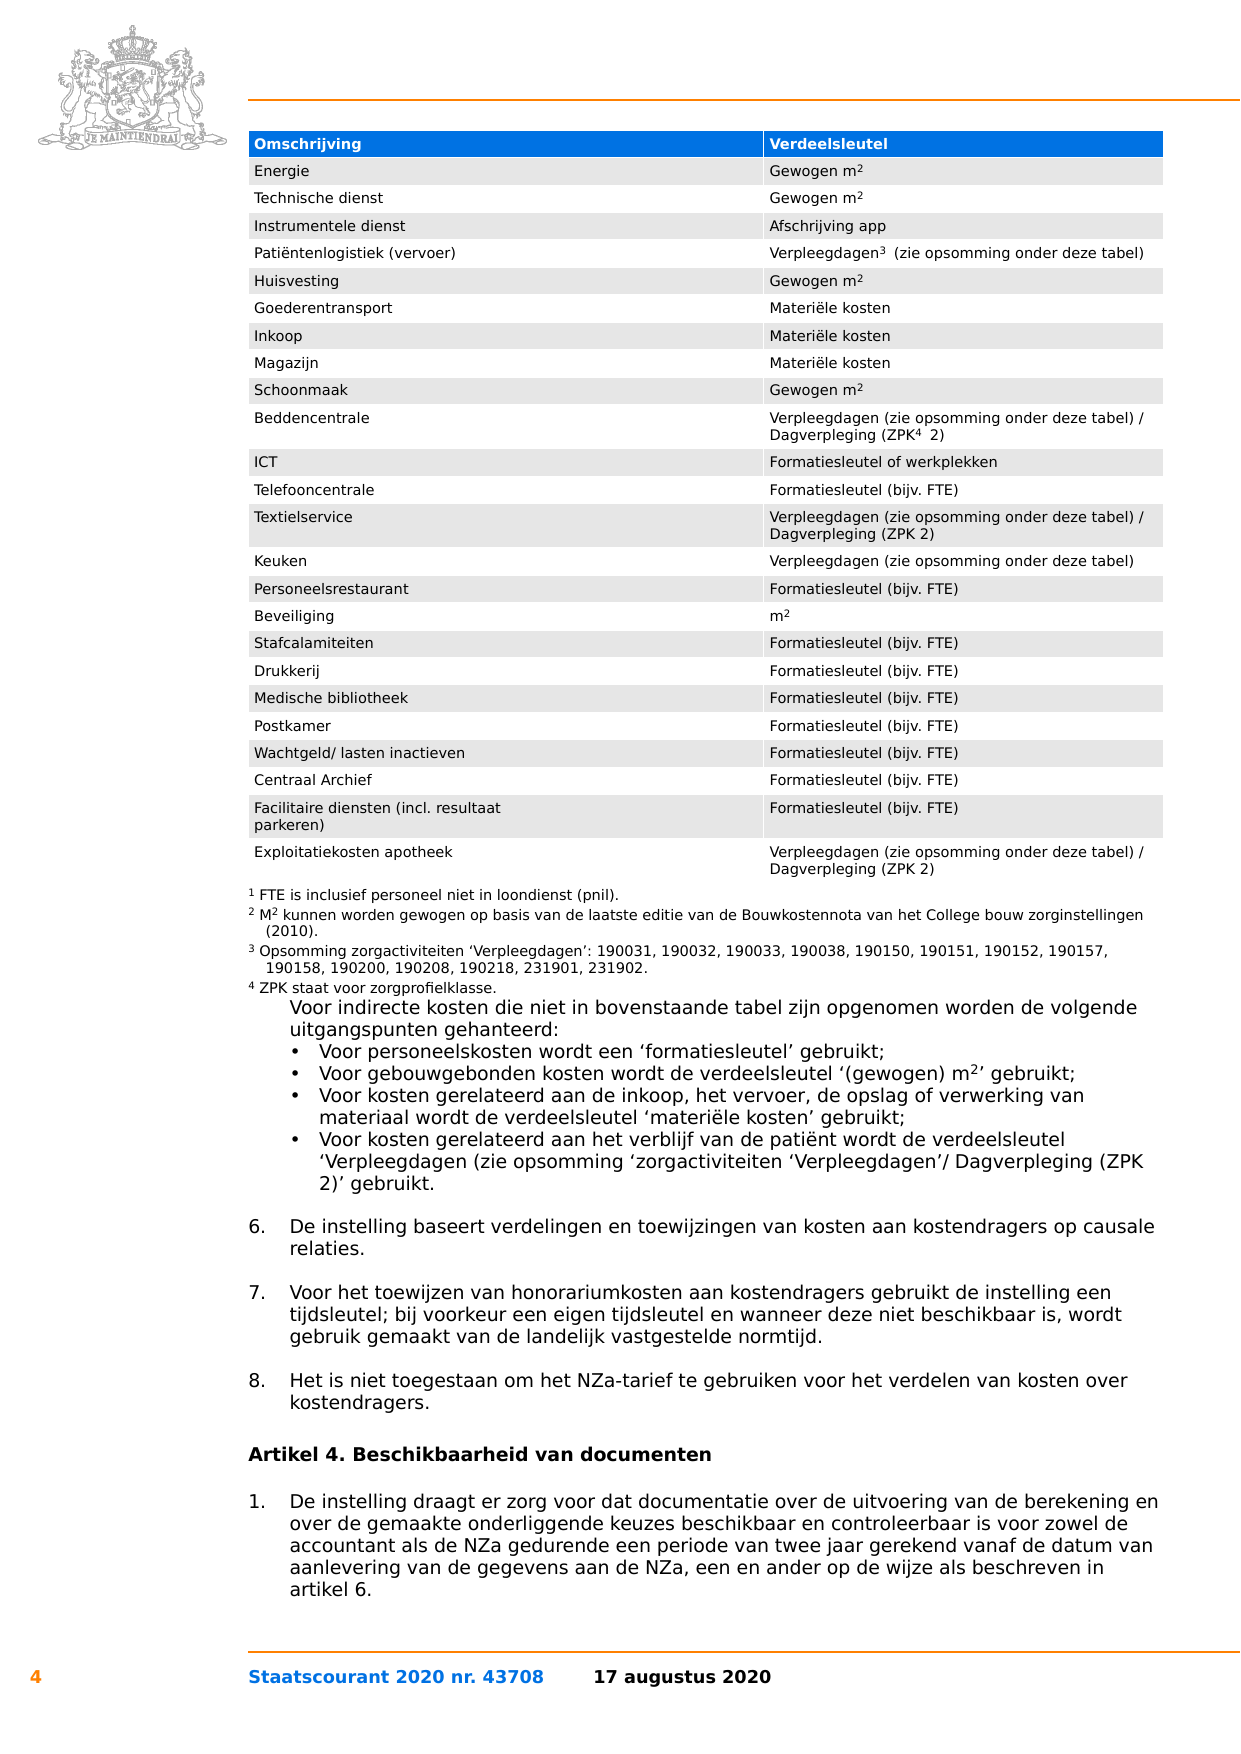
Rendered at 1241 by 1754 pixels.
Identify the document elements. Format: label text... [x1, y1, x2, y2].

table_cell Personeelsrestaurant [249, 576, 763, 602]
table_cell Formatiesleutel (bijv. FTE) [764, 477, 1163, 503]
table_cell Inkoop [249, 323, 763, 349]
table_cell Centraal Archief [249, 768, 763, 794]
table_cell Formatiesleutel (bijv. FTE) [764, 658, 1163, 684]
table_cell Energie [249, 158, 763, 185]
table_cell Drukkerij [249, 658, 763, 684]
table_cell Exploitatiekosten apotheek [249, 839, 763, 883]
table_cell Goederentransport [249, 295, 763, 322]
table_cell Technische dienst [249, 186, 763, 212]
table_cell Formatiesleutel (bijv. FTE) [764, 685, 1163, 712]
table_cell Facilitaire diensten (incl. resultaat parkeren) [249, 795, 763, 838]
text • Voor kosten gerelateerd aan het verblijf van de patiënt wordt de verdeelsleutel ‘Verpleegdagen (zie opsomming ‘zorgactiviteiten ‘Verpleegdagen’/ Dagverpleging (ZPK 2)’ gebruikt. [289, 1128, 1163, 1194]
table_cell m2 [764, 603, 1163, 629]
table_cell Instrumentele dienst [249, 213, 763, 239]
table_cell Formatiesleutel (bijv. FTE) [764, 576, 1163, 602]
table_cell Schoonmaak [249, 378, 763, 404]
table_cell Huisvesting [249, 268, 763, 294]
table_header Verdeelsleutel [764, 131, 1163, 157]
table_cell Afschrijving app [764, 213, 1163, 239]
table_cell Keuken [249, 549, 763, 575]
table_cell Materiële kosten [764, 295, 1163, 322]
text • Voor personeelskosten wordt een ‘formatiesleutel’ gebruikt; [289, 1041, 1163, 1063]
table_cell Patiëntenlogistiek (vervoer) [249, 241, 763, 267]
table_cell Materiële kosten [764, 323, 1163, 349]
table_cell Telefooncentrale [249, 477, 763, 503]
text 7. Voor het toewijzen van honorariumkosten aan kostendragers gebruikt de instelling een tijdsleutel; bij voorkeur een eigen tijdsleutel en wanneer deze niet beschikbaar is, wordt gebruik gemaakt van de landelijk vastgestelde normtijd. [248, 1282, 1163, 1348]
text 6. De instelling baseert verdelingen en toewijzingen van kosten aan kostendragers op causale relaties. [248, 1216, 1163, 1260]
table_cell Postkamer [249, 713, 763, 739]
table_cell Gewogen m2 [764, 268, 1163, 294]
table_header Omschrijving [249, 131, 763, 157]
text 1. De instelling draagt er zorg voor dat documentatie over de uitvoering van de berekening en over de gemaakte onderliggende keuzes beschikbaar en controleerbaar is voor zowel de accountant als de NZa gedurende een periode van twee jaar gerekend vanaf de datum van aanlevering van de gegevens aan de NZa, een en ander op de wijze als beschreven in artikel 6. [248, 1491, 1163, 1601]
table_cell Verpleegdagen (zie opsomming onder deze tabel) / Dagverpleging (ZPK 2) [764, 839, 1163, 883]
table_cell 1 FTE is inclusief personeel niet in loondienst (pnil). 2 M2 kunnen worden gewogen op basis van de laatste editie van de Bouwkostennota van het College bouw zorginstellingen (2010). 3 Opsomming zorgactiviteiten ‘Verpleegdagen’: 190031, 190032, 190033, 190038, 190150, 190151, 190152, 190157, 190158, 190200, 190208, 190218, 231901, 231902. 4 ZPK staat voor zorgprofielklasse. [248, 884, 1163, 997]
table_cell Medische bibliotheek [249, 685, 763, 712]
text • Voor kosten gerelateerd aan de inkoop, het vervoer, de opslag of verwerking van materiaal wordt de verdeelsleutel ‘materiële kosten’ gebruikt; [289, 1084, 1163, 1128]
table_cell Verpleegdagen (zie opsomming onder deze tabel) / Dagverpleging (ZPK 2) [764, 504, 1163, 547]
table_cell Verpleegdagen (zie opsomming onder deze tabel) / Dagverpleging (ZPK4 2) [764, 405, 1163, 448]
table_cell Verpleegdagen (zie opsomming onder deze tabel) [764, 549, 1163, 575]
subtitle Artikel 4. Beschikbaarheid van documenten [248, 1444, 1163, 1466]
table_cell Gewogen m2 [764, 186, 1163, 212]
text 8. Het is niet toegestaan om het NZa-tarief te gebruiken voor het verdelen van kosten over kostendragers. [248, 1370, 1163, 1414]
table_cell Textielservice [249, 504, 763, 547]
table_cell Formatiesleutel of werkplekken [764, 449, 1163, 476]
picture [38, 25, 227, 150]
table_cell Formatiesleutel (bijv. FTE) [764, 768, 1163, 794]
table_cell ICT [249, 449, 763, 476]
table_cell Beveiliging [249, 603, 763, 629]
table_cell Formatiesleutel (bijv. FTE) [764, 795, 1163, 838]
text Voor indirecte kosten die niet in bovenstaande tabel zijn opgenomen worden de volgende uitgangspunten gehanteerd: [289, 997, 1163, 1041]
table_cell Magazijn [249, 350, 763, 376]
table_cell Beddencentrale [249, 405, 763, 448]
table_cell Verpleegdagen3 (zie opsomming onder deze tabel) [764, 241, 1163, 267]
table_cell Formatiesleutel (bijv. FTE) [764, 631, 1163, 657]
table_cell Gewogen m2 [764, 158, 1163, 185]
table_cell Gewogen m2 [764, 378, 1163, 404]
table_cell Formatiesleutel (bijv. FTE) [764, 740, 1163, 767]
text • Voor gebouwgebonden kosten wordt de verdeelsleutel ‘(gewogen) m2’ gebruikt; [289, 1063, 1163, 1084]
table_cell Stafcalamiteiten [249, 631, 763, 657]
table_cell Wachtgeld/ lasten inactieven [249, 740, 763, 767]
table_cell Formatiesleutel (bijv. FTE) [764, 713, 1163, 739]
table_cell Materiële kosten [764, 350, 1163, 376]
